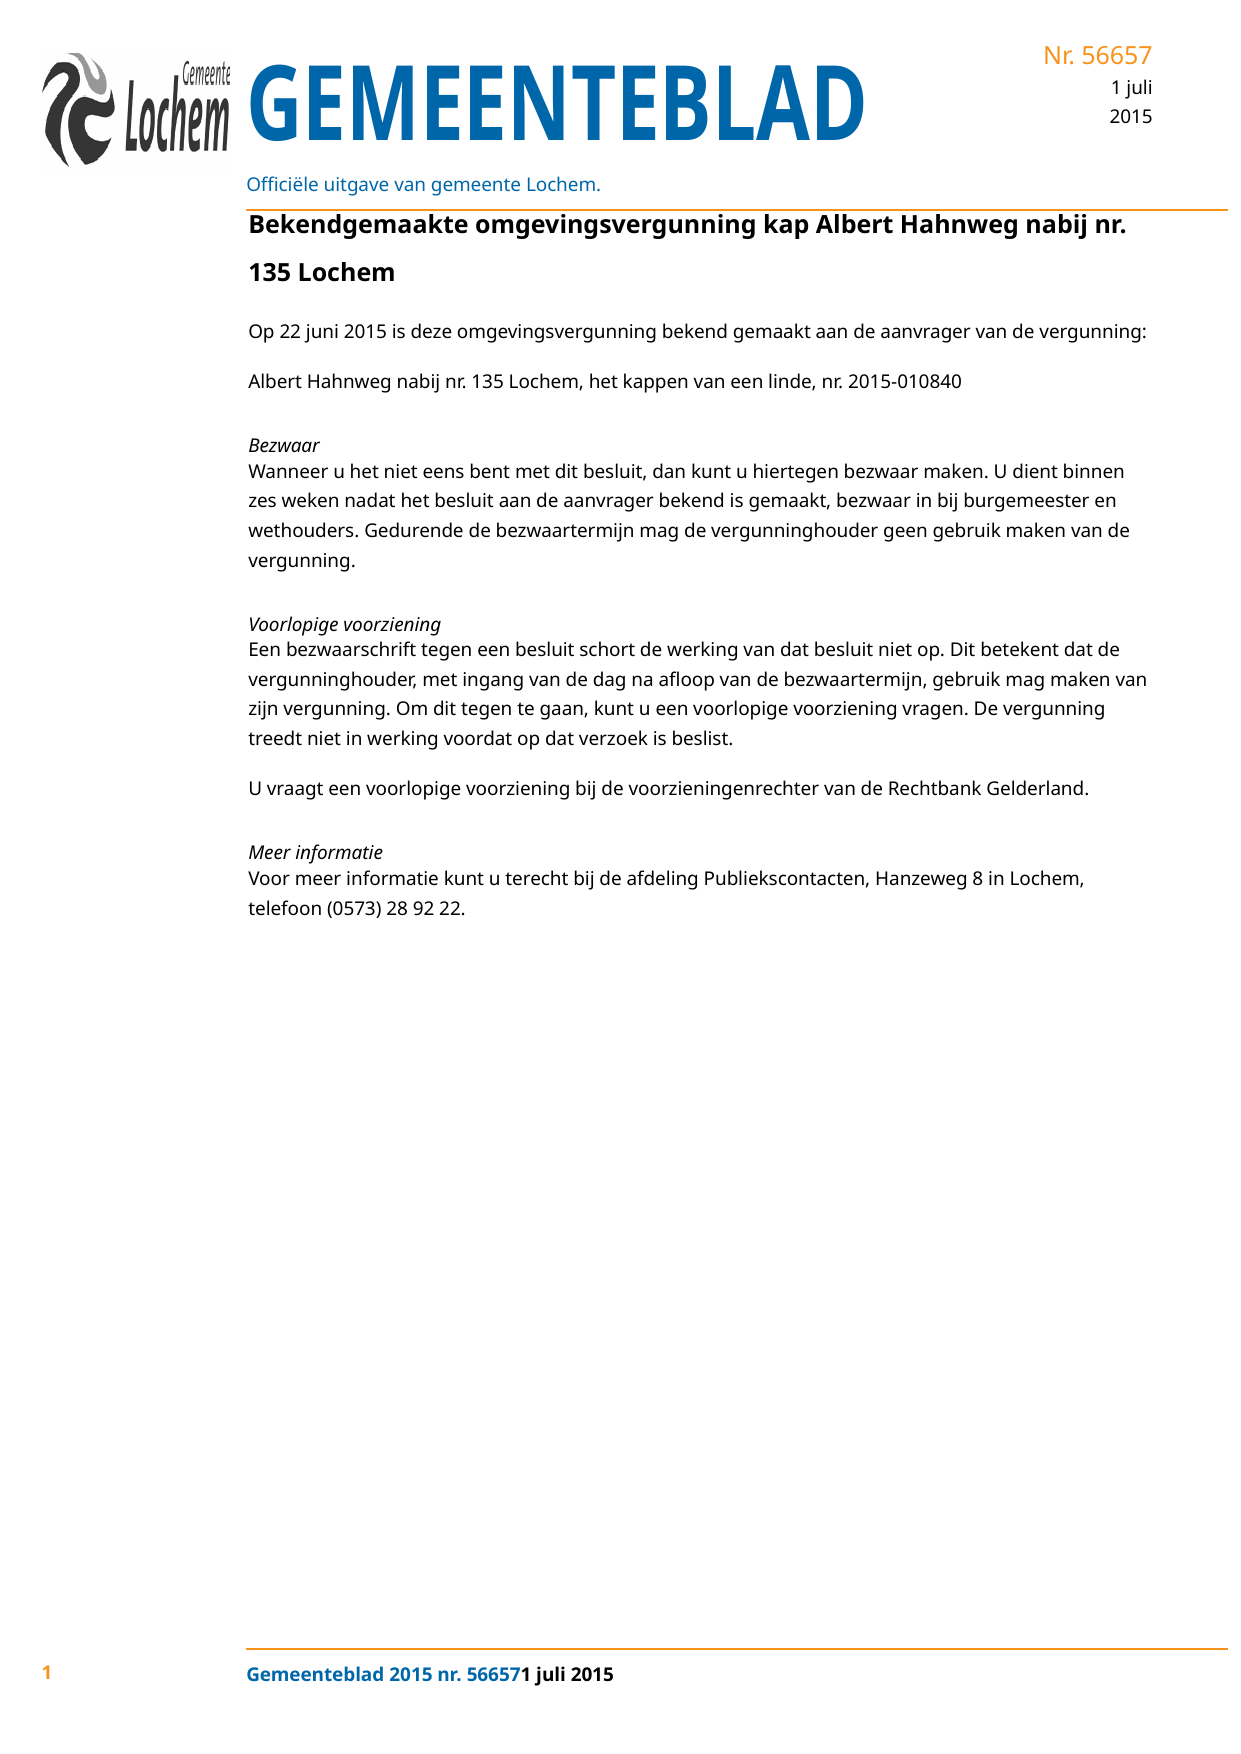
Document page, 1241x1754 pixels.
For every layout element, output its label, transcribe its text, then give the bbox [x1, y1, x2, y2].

picture [41, 47, 231, 172]
text Voorlopige voorziening [248, 611, 1152, 636]
text Albert Hahnweg nabij nr. 135 Lochem, het kappen van een linde, nr. 2015-010840 [248, 368, 1152, 394]
text Op 22 juni 2015 is deze omgevingsvergunning bekend gemaakt aan de aanvrager van de vergunning: [248, 318, 1152, 344]
text Bekendgemaakte omgevingsvergunning kap Albert Hahnweg nabij nr. 135 Lochem [248, 211, 1152, 288]
text Voor meer informatie kunt u terecht bij de afdeling Publiekscontacten, Hanzeweg 8 in Lochem, telefoon (0573) 28 92 22. [248, 865, 1152, 921]
text Bezwaar [248, 432, 1152, 458]
text Meer informatie [248, 839, 1152, 865]
text U vraagt een voorlopige voorziening bij de voorzieningenrechter van de Rechtbank Gelderland. [248, 776, 1152, 801]
text Wanneer u het niet eens bent met dit besluit, dan kunt u hiertegen bezwaar maken. U dient binnen zes weken nadat het besluit aan de aanvrager bekend is gemaakt, bezwaar in bij burgemeester en wethouders. Gedurende de bezwaartermijn mag de vergunninghouder geen gebruik maken van de vergunning. [248, 458, 1152, 572]
text Een bezwaarschrift tegen een besluit schort de werking van dat besluit niet op. Dit betekent dat de vergunninghouder, met ingang van de dag na afloop van de bezwaartermijn, gebruik mag maken van zijn vergunning. Om dit tegen te gaan, kunt u een voorlopige voorziening vragen. De vergunning treedt niet in werking voordat op dat verzoek is beslist. [248, 636, 1152, 751]
